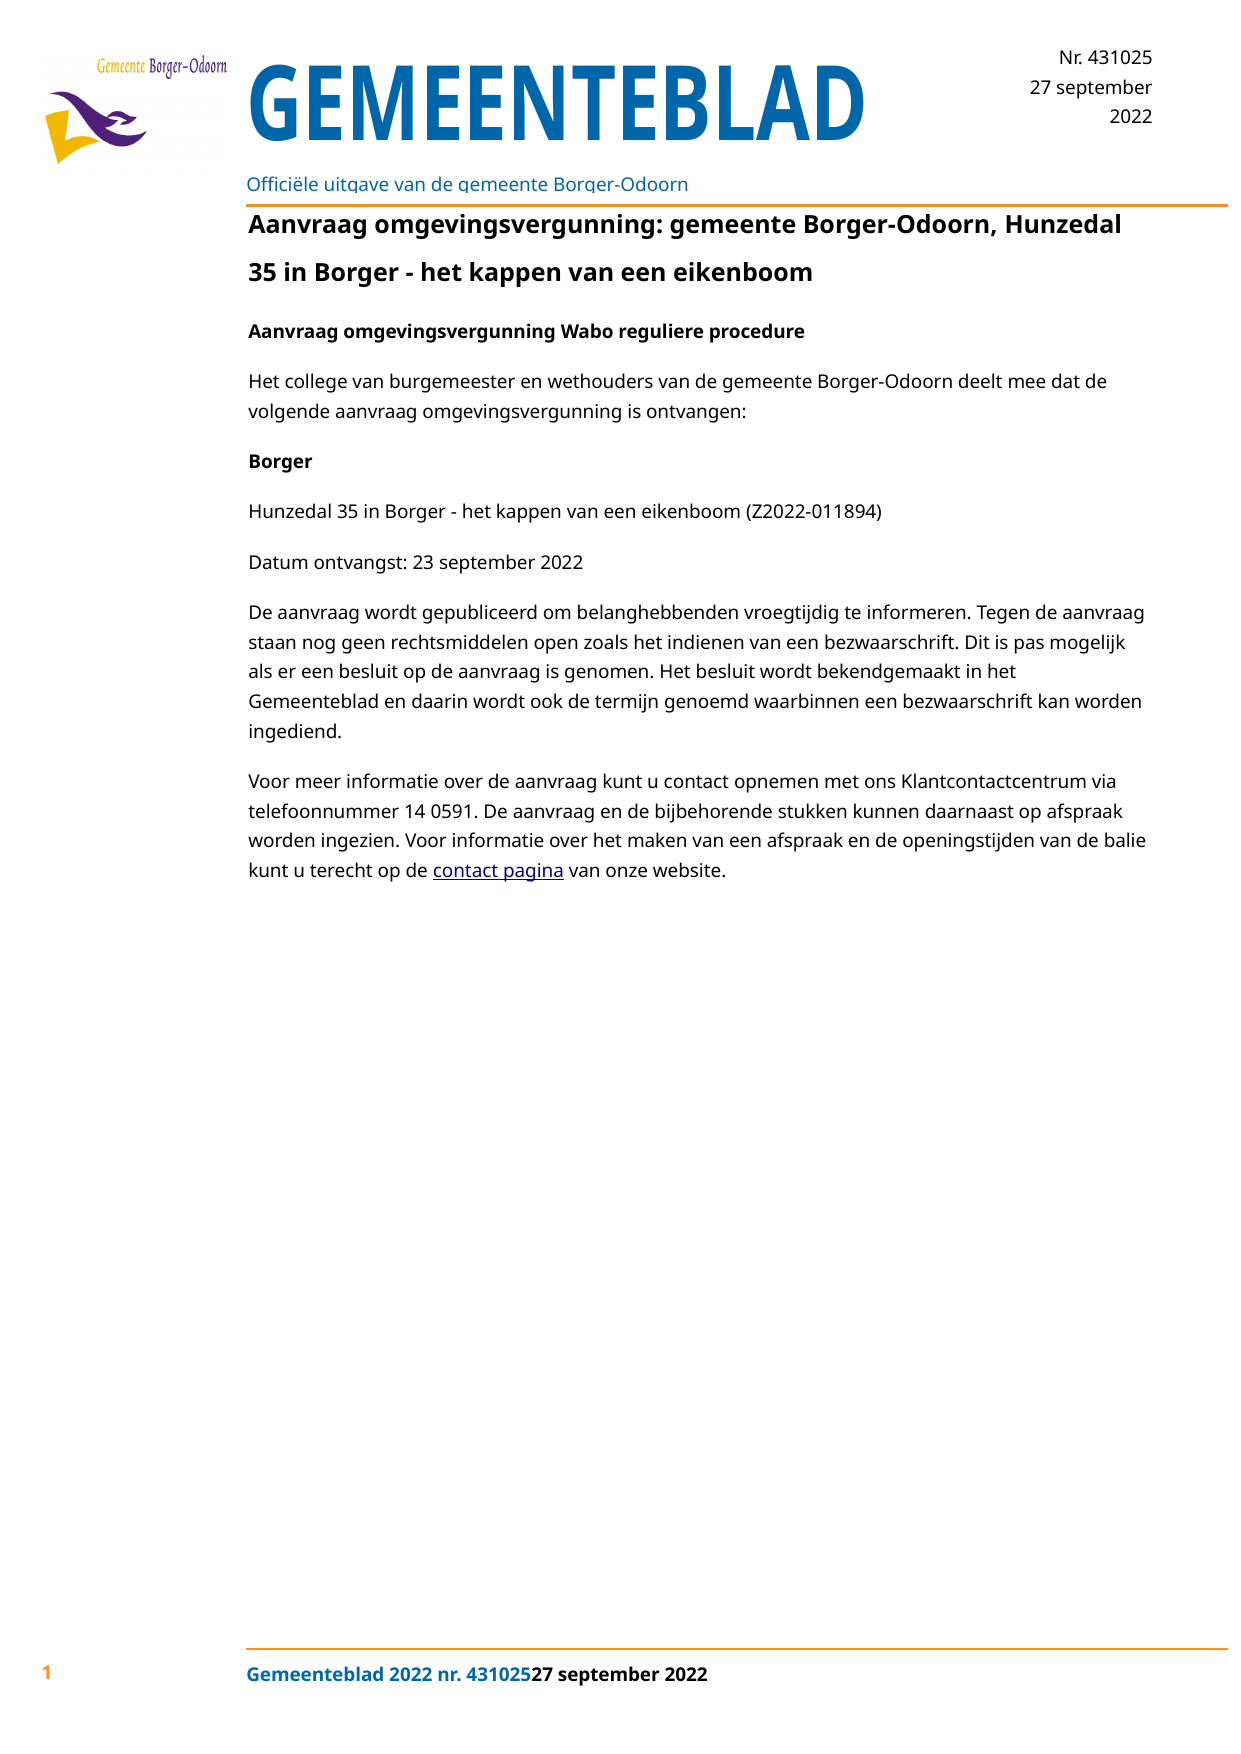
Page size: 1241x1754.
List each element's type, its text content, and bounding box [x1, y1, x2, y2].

text Voor meer informatie over de aanvraag kunt u contact opnemen met ons Klantcontactcentrum via telefoonnummer 14 0591. De aanvraag en de bijbehorende stukken kunnen daarnaast op afspraak worden ingezien. Voor informatie over het maken van een afspraak en de openingstijden van de balie kunt u terecht op de contact pagina van onze website. [248, 768, 1152, 883]
picture [41, 47, 231, 172]
text Aanvraag omgevingsvergunning: gemeente Borger-Odoorn, Hunzedal 35 in Borger - het kappen van een eikenboom [248, 207, 1152, 288]
text Het college van burgemeester en wethouders van de gemeente Borger-Odoorn deelt mee dat de volgende aanvraag omgevingsvergunning is ontvangen: [248, 368, 1152, 424]
text Datum ontvangst: 23 september 2022 [248, 549, 1152, 575]
text Aanvraag omgevingsvergunning Wabo reguliere procedure [248, 318, 1152, 344]
text Hunzedal 35 in Borger - het kappen van een eikenboom (Z2022-011894) [248, 499, 1152, 524]
text Borger [248, 448, 1152, 474]
text De aanvraag wordt gepubliceerd om belanghebbenden vroegtijdig te informeren. Tegen de aanvraag staan nog geen rechtsmiddelen open zoals het indienen van een bezwaarschrift. Dit is pas mogelijk als er een besluit op de aanvraag is genomen. Het besluit wordt bekendgemaakt in het Gemeenteblad en daarin wordt ook de termijn genoemd waarbinnen een bezwaarschrift kan worden ingediend. [248, 599, 1152, 744]
